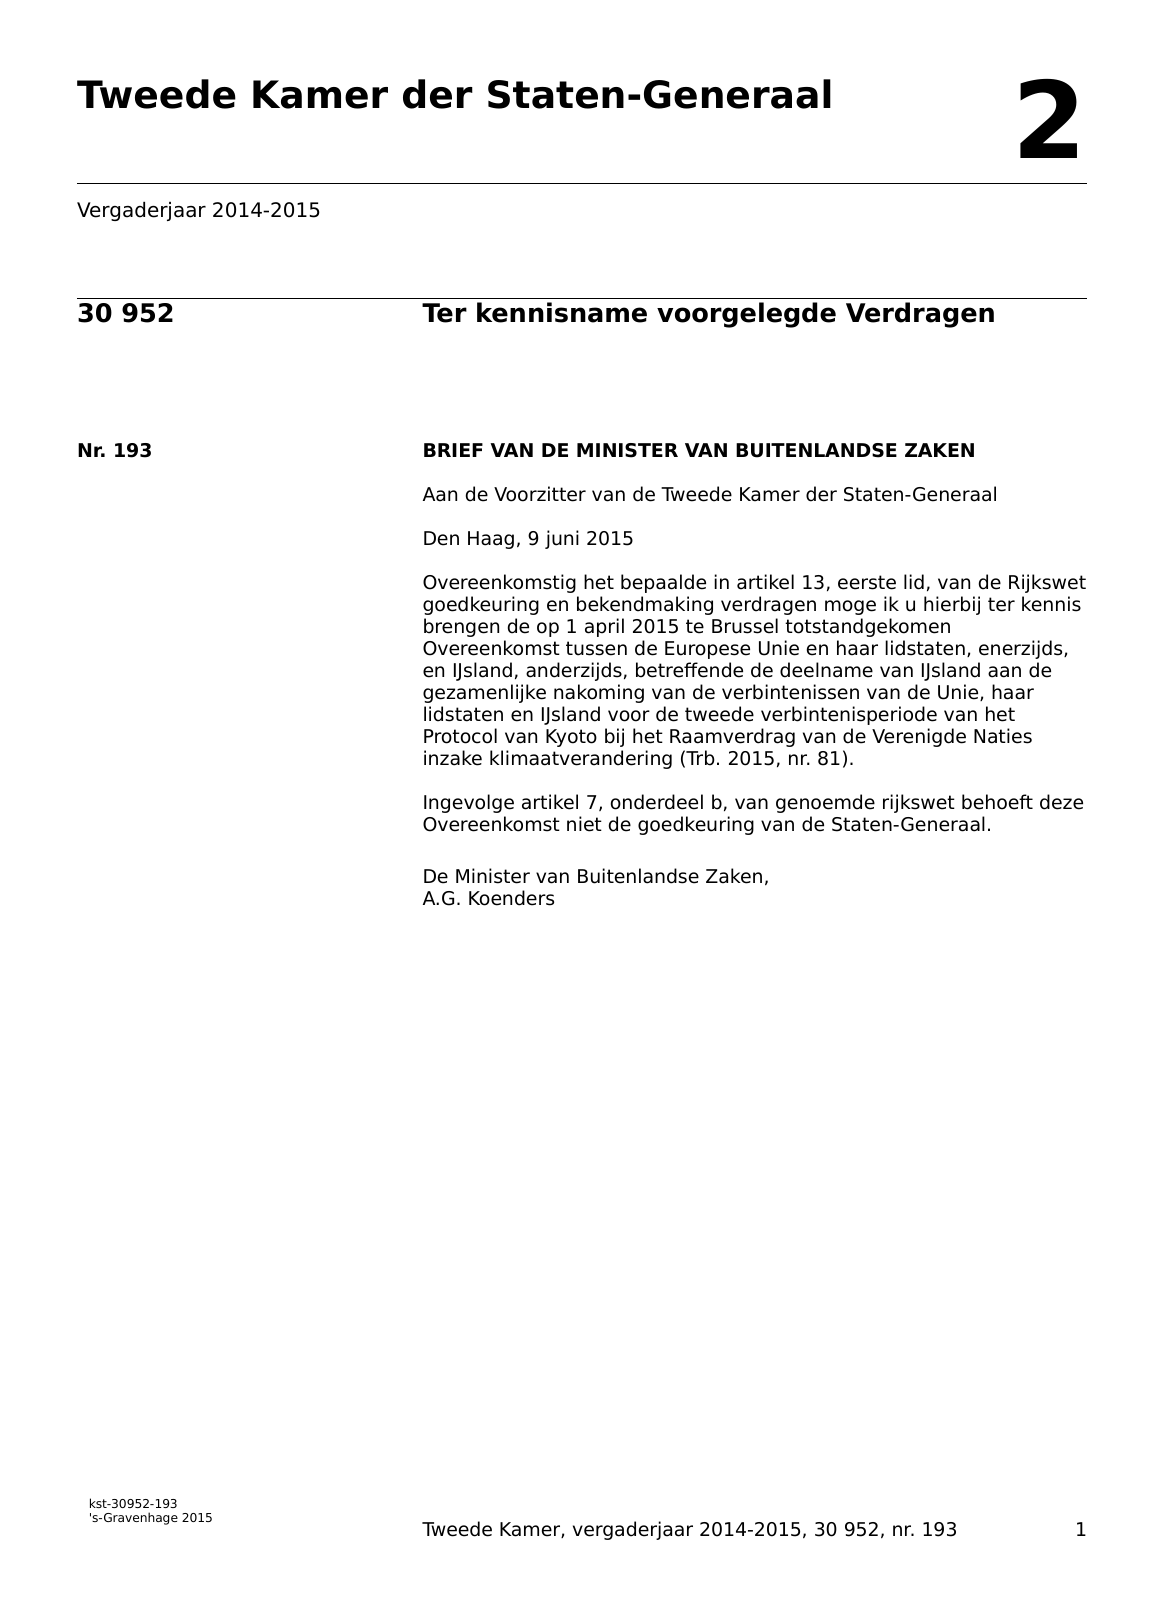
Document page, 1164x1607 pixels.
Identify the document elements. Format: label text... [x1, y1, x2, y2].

table_header Tweede Kamer der Staten-Generaal [77, 59, 886, 183]
text Den Haag, 9 juni 2015 [422, 528, 1087, 550]
text Overeenkomstig het bepaalde in artikel 13, eerste lid, van de Rijkswet goedkeuring en bekendmaking verdragen moge ik u hierbij ter kennis brengen de op 1 april 2015 te Brussel totstandgekomen Overeenkomst tussen de Europese Unie en haar lidstaten, enerzijds, en IJsland, anderzijds, betreffende de deelname van IJsland aan de gezamenlijke nakoming van de verbintenissen van de Unie, haar lidstaten en IJsland voor de tweede verbintenisperiode van het Protocol van Kyoto bij het Raamverdrag van de Verenigde Naties inzake klimaatverandering (Trb. 2015, nr. 81). [422, 572, 1087, 770]
text Aan de Voorzitter van de Tweede Kamer der Staten-Generaal [422, 484, 1087, 506]
table_header 2 [886, 59, 1087, 183]
text 's-Gravenhage 2015 [88, 1511, 323, 1525]
subtitle 30 952 Ter kennisname voorgelegde Verdragen [77, 299, 1087, 329]
text Ingevolge artikel 7, onderdeel b, van genoemde rijkswet behoeft deze Overeenkomst niet de goedkeuring van de Staten-Generaal. [422, 792, 1087, 836]
text kst-30952-193 [88, 1497, 323, 1511]
table_cell Vergaderjaar 2014-2015 [77, 184, 1087, 298]
subtitle Nr. 193 BRIEF VAN DE MINISTER VAN BUITENLANDSE ZAKEN [77, 440, 1087, 462]
text De Minister van Buitenlandse Zaken, A.G. Koenders [422, 866, 1087, 910]
